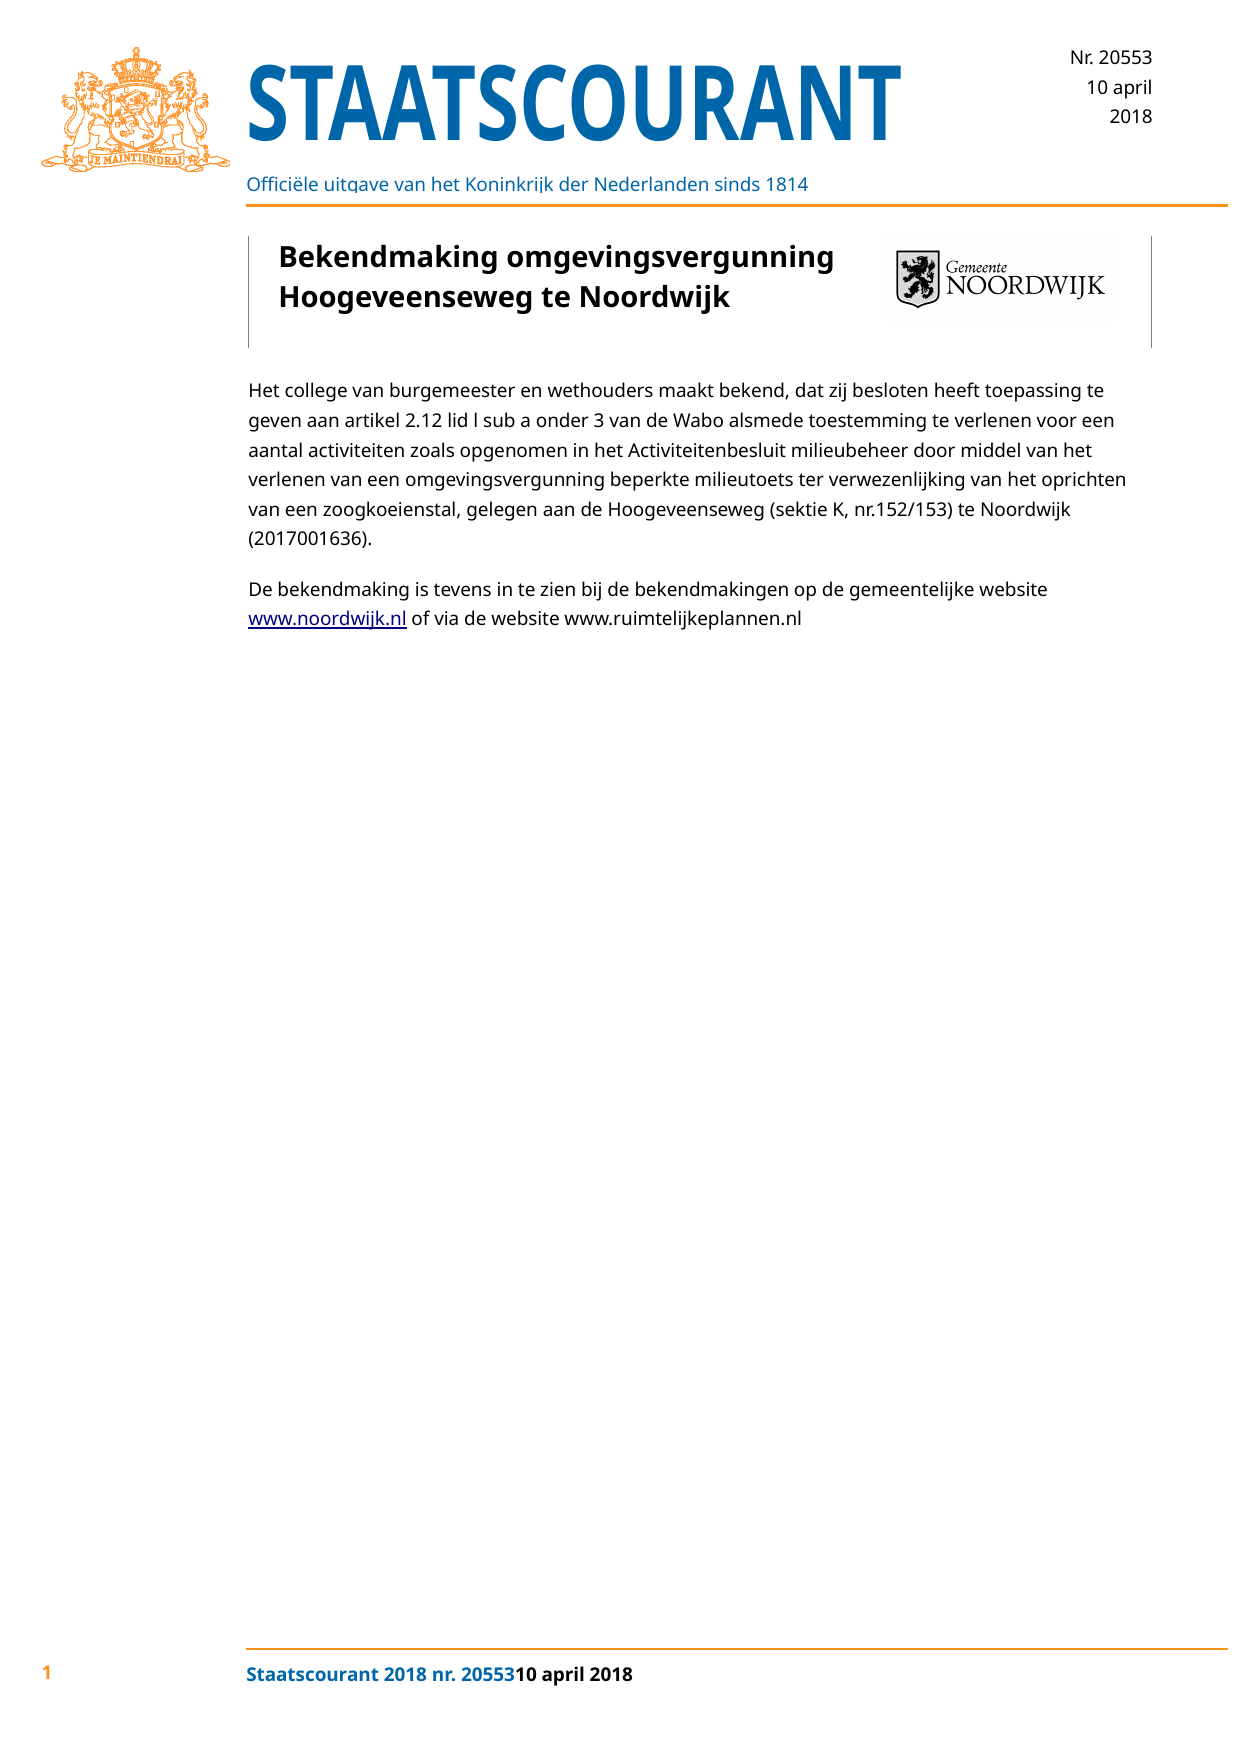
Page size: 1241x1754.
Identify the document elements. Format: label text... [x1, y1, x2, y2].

table_header Bekendmaking omgevingsvergunning Hoogeveenseweg te Noordwijk [249, 236, 850, 348]
table_header [850, 236, 882, 322]
table_header [1119, 236, 1151, 322]
table_header [850, 323, 1151, 348]
picture [41, 47, 231, 172]
text Het college van burgemeester en wethouders maakt bekend, dat zij besloten heeft toepassing te geven aan artikel 2.12 lid l sub a onder 3 van de Wabo alsmede toestemming te verlenen voor een aantal activiteiten zoals opgenomen in het Activiteitenbesluit milieubeheer door middel van het verlenen van een omgevingsvergunning beperkte milieutoets ter verwezenlijking van het oprichten van een zoogkoeienstal, gelegen aan de Hoogeveenseweg (sektie K, nr.152/153) te Noordwijk (2017001636). [248, 378, 1152, 551]
picture [882, 236, 1119, 323]
text De bekendmaking is tevens in te zien bij de bekendmakingen op de gemeentelijke website www.noordwijk.nl of via de website www.ruimtelijkeplannen.nl [248, 576, 1152, 631]
